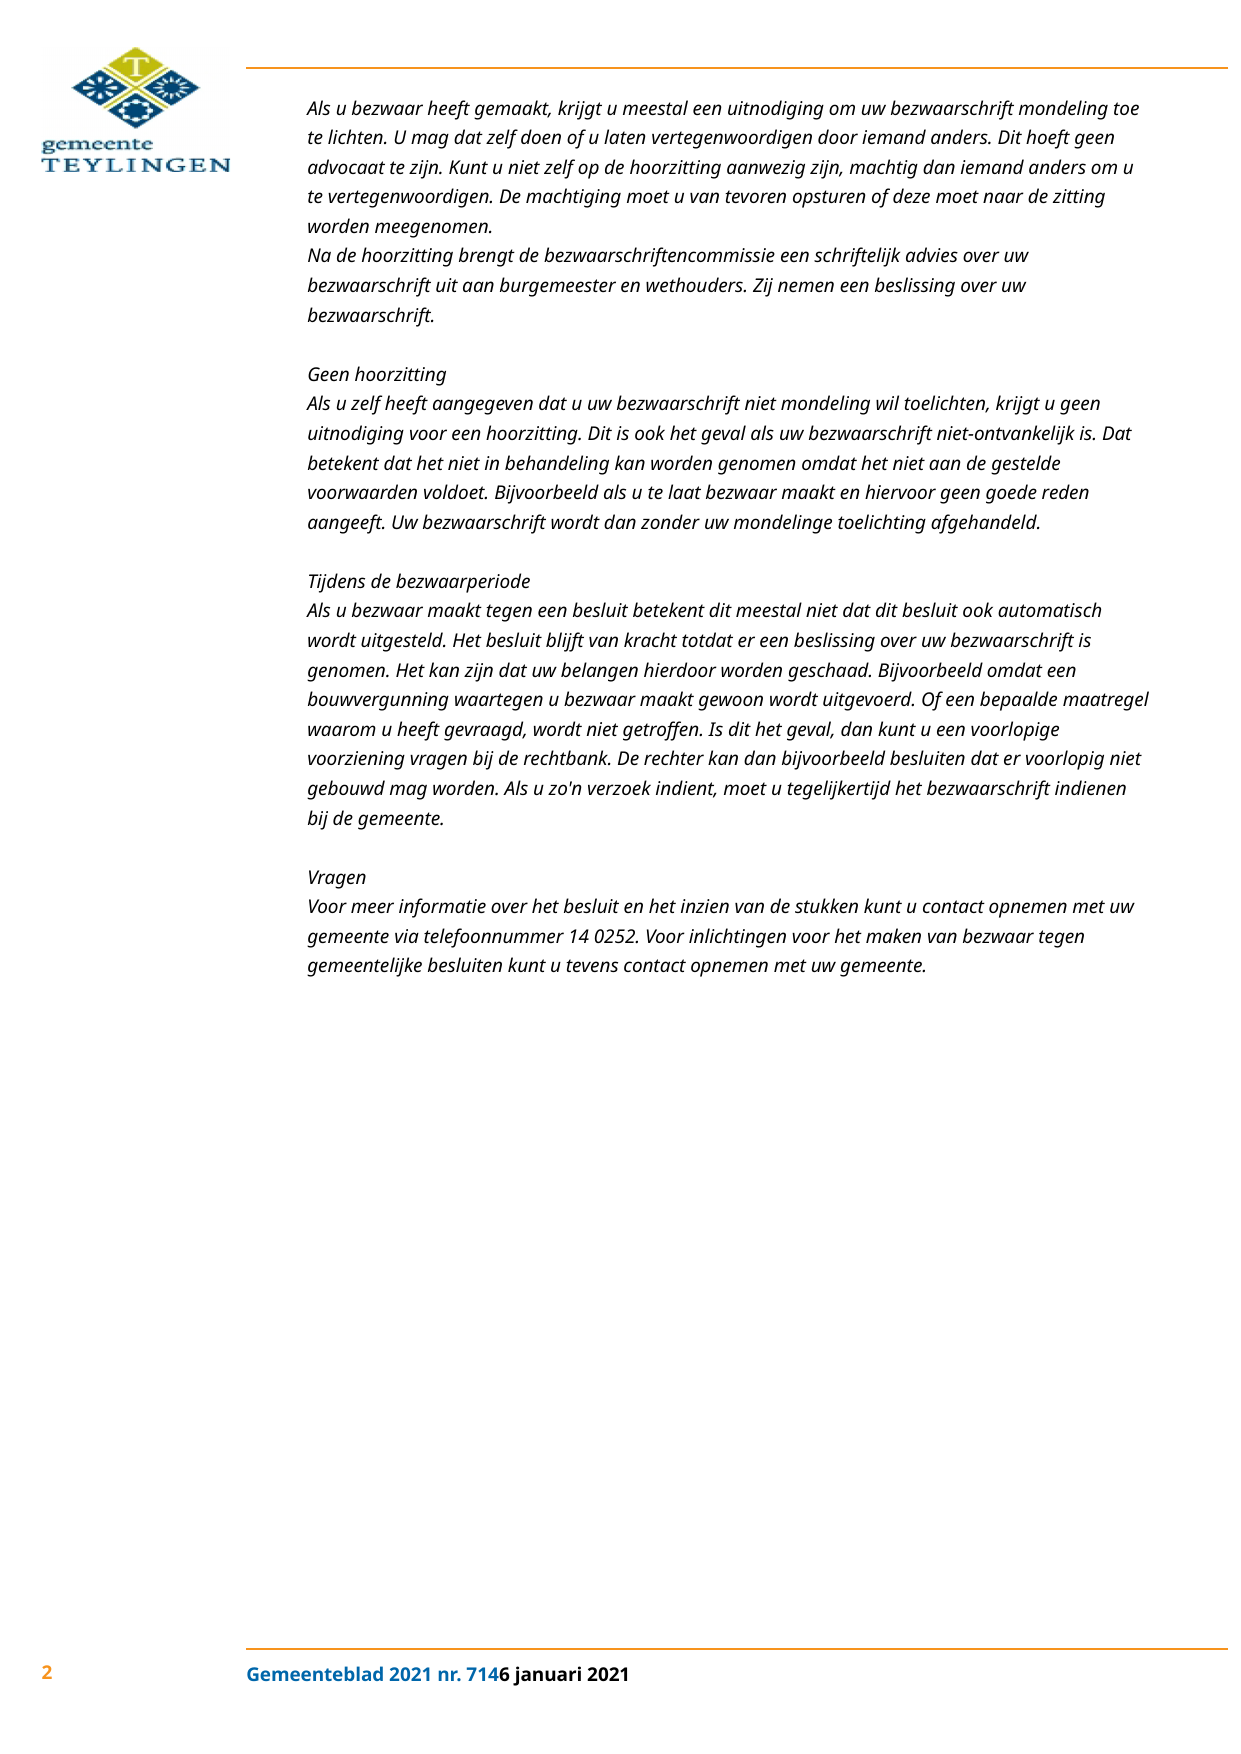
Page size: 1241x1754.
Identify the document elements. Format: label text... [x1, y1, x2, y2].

list Als u bezwaar maakt tegen een besluit betekent dit meestal niet dat dit besluit ook automatisch wordt uitgesteld. Het besluit blijft van kracht totdat er een beslissing over uw bezwaarschrift is genomen. Het kan zijn dat uw belangen hierdoor worden geschaad. Bijvoorbeeld omdat een bouwvergunning waartegen u bezwaar maakt gewoon wordt uitgevoerd. Of een bepaalde maatregel waarom u heeft gevraagd, wordt niet getroffen. Is dit het geval, dan kunt u een voorlopige voorziening vragen bij de rechtbank. De rechter kan dan bijvoorbeeld besluiten dat er voorlopig niet gebouwd mag worden. Als u zo'n verzoek indient, moet u tegelijkertijd het bezwaarschrift indienen bij de gemeente. [248, 598, 1152, 831]
list Als u bezwaar heeft gemaakt, krijgt u meestal een uitnodiging om uw bezwaarschrift mondeling toe te lichten. U mag dat zelf doen of u laten vertegenwoordigen door iemand anders. Dit hoeft geen advocaat te zijn. Kunt u niet zelf op de hoorzitting aanwezig zijn, machtig dan iemand anders om u te vertegenwoordigen. De machtiging moet u van tevoren opsturen of deze moet naar de zitting worden meegenomen. [248, 95, 1152, 239]
list Voor meer informatie over het besluit en het inzien van de stukken kunt u contact opnemen met uw gemeente via telefoonnummer 14 0252. Voor inlichtingen voor het maken van bezwaar tegen gemeentelijke besluiten kunt u tevens contact opnemen met uw gemeente. [248, 893, 1152, 978]
list Geen hoorzitting [248, 361, 1152, 387]
list Als u zelf heeft aangegeven dat u uw bezwaarschrift niet mondeling wil toelichten, krijgt u geen uitnodiging voor een hoorzitting. Dit is ook het geval als uw bezwaarschrift niet-ontvankelijk is. Dat betekent dat het niet in behandeling kan worden genomen omdat het niet aan de gestelde voorwaarden voldoet. Bijvoorbeeld als u te laat bezwaar maakt en hiervoor geen goede reden aangeeft. Uw bezwaarschrift wordt dan zonder uw mondelinge toelichting afgehandeld. [248, 391, 1152, 535]
list Vragen [248, 864, 1152, 890]
picture [41, 47, 231, 172]
list Tijdens de bezwaarperiode [248, 568, 1152, 594]
list Na de hoorzitting brengt de bezwaarschriftencommissie een schriftelijk advies over uw bezwaarschrift uit aan burgemeester en wethouders. Zij nemen een beslissing over uw bezwaarschrift. [248, 243, 1152, 328]
